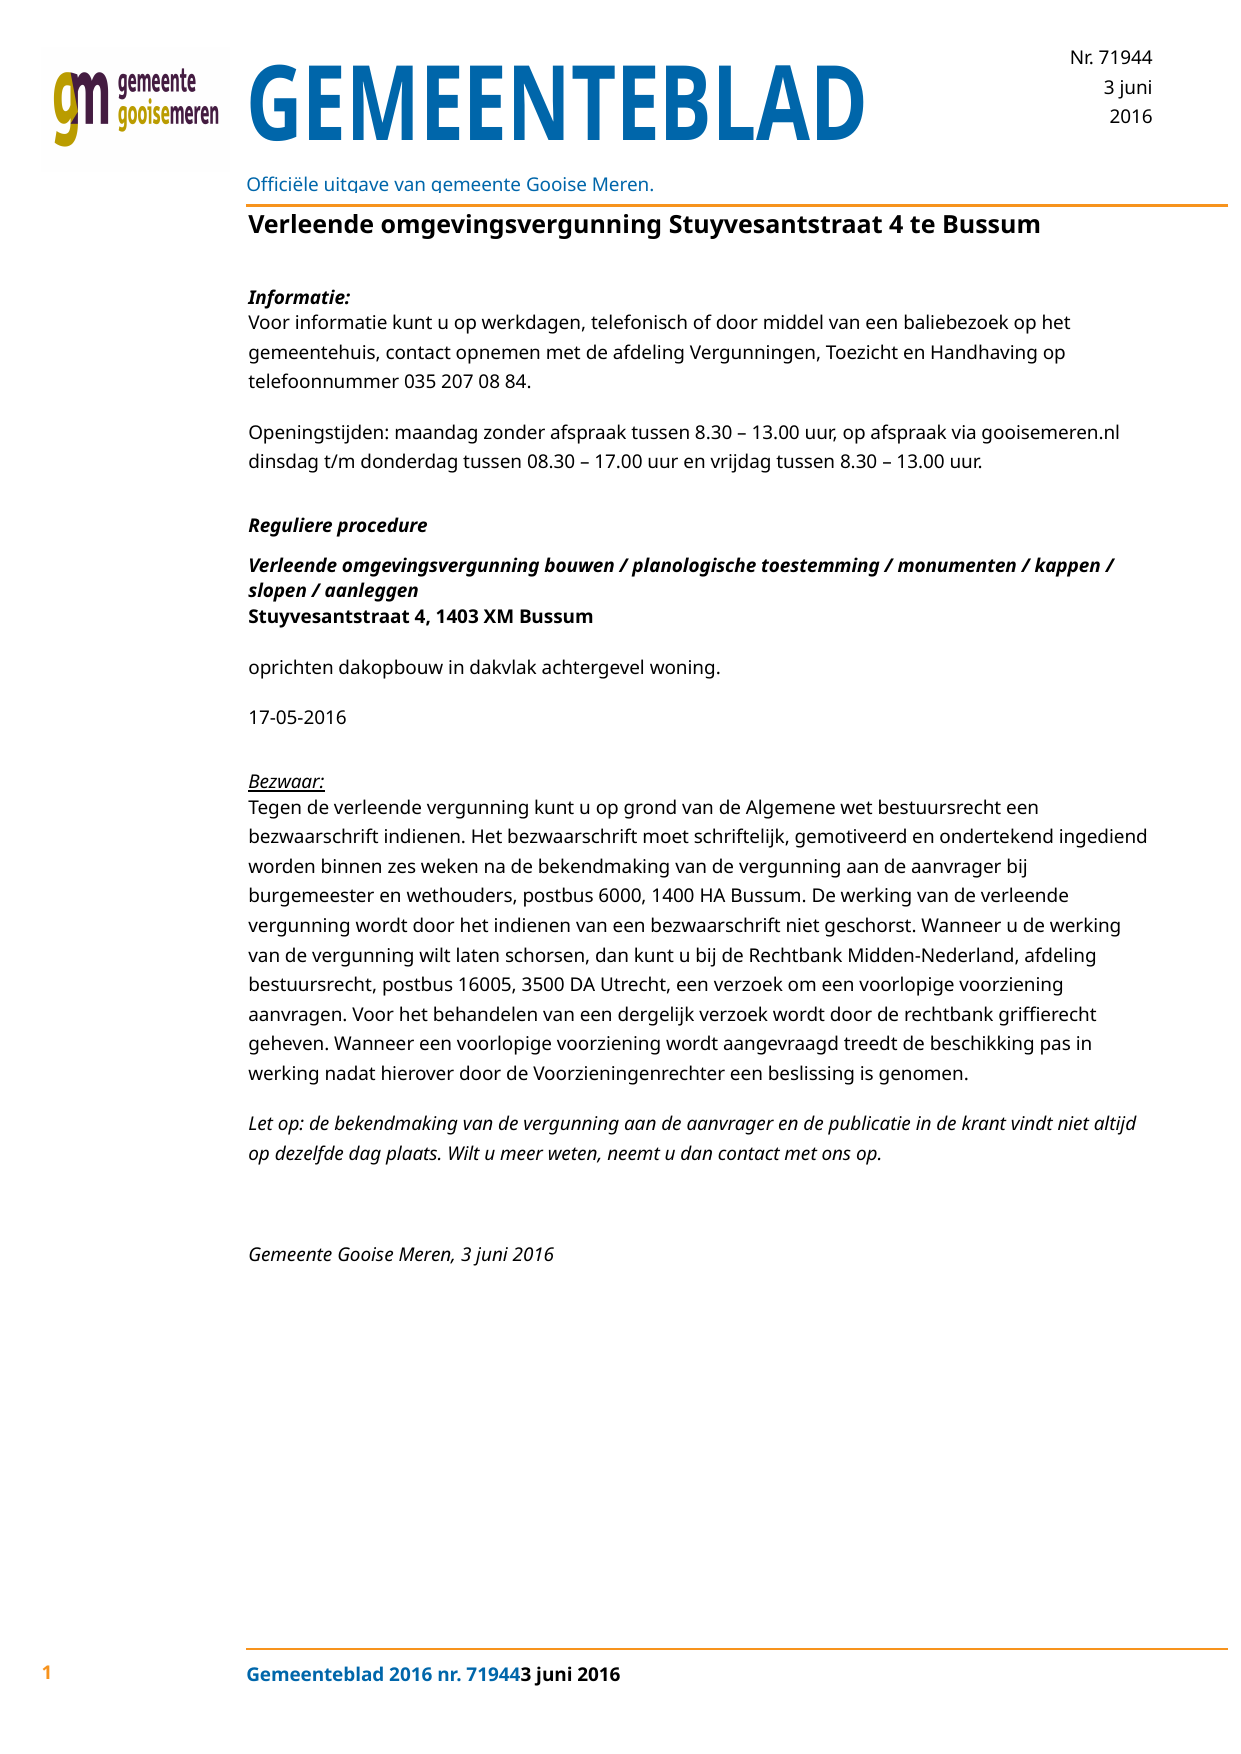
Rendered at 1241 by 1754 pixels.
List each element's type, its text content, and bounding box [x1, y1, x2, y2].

text 17-05-2016 [248, 704, 1152, 730]
text Bezwaar: [248, 768, 1152, 794]
text Stuyvesantstraat 4, 1403 XM Bussum [248, 603, 1152, 629]
text oprichten dakopbouw in dakvlak achtergevel woning. [248, 654, 1152, 679]
text Informatie: [248, 284, 1152, 309]
text Verleende omgevingsvergunning bouwen / planologische toestemming / monumenten / kappen / slopen / aanleggen [248, 552, 1152, 603]
text Verleende omgevingsvergunning Stuyvesantstraat 4 te Bussum [248, 207, 1152, 241]
text Reguliere procedure [248, 513, 1152, 538]
text Gemeente Gooise Meren, 3 juni 2016 [248, 1241, 1152, 1267]
text Openingstijden: maandag zonder afspraak tussen 8.30 – 13.00 uur, op afspraak via gooisemeren.nl dinsdag t/m donderdag tussen 08.30 – 17.00 uur en vrijdag tussen 8.30 – 13.00 uur. [248, 419, 1152, 474]
text Let op: de bekendmaking van de vergunning aan de aanvrager en de publicatie in de krant vindt niet altijd op dezelfde dag plaats. Wilt u meer weten, neemt u dan contact met ons op. [248, 1111, 1152, 1166]
picture [41, 47, 231, 172]
text Voor informatie kunt u op werkdagen, telefonisch of door middel van een baliebezoek op het gemeentehuis, contact opnemen met de afdeling Vergunningen, Toezicht en Handhaving op telefoonnummer 035 207 08 84. [248, 309, 1152, 394]
text Tegen de verleende vergunning kunt u op grond van de Algemene wet bestuursrecht een bezwaarschrift indienen. Het bezwaarschrift moet schriftelijk, gemotiveerd en ondertekend ingediend worden binnen zes weken na de bekendmaking van de vergunning aan de aanvrager bij burgemeester en wethouders, postbus 6000, 1400 HA Bussum. De werking van de verleende vergunning wordt door het indienen van een bezwaarschrift niet geschorst. Wanneer u de werking van de vergunning wilt laten schorsen, dan kunt u bij de Rechtbank Midden-Nederland, afdeling bestuursrecht, postbus 16005, 3500 DA Utrecht, een verzoek om een voorlopige voorziening aanvragen. Voor het behandelen van een dergelijk verzoek wordt door de rechtbank griffierecht geheven. Wanneer een voorlopige voorziening wordt aangevraagd treedt de beschikking pas in werking nadat hierover door de Voorzieningenrechter een beslissing is genomen. [248, 794, 1152, 1086]
